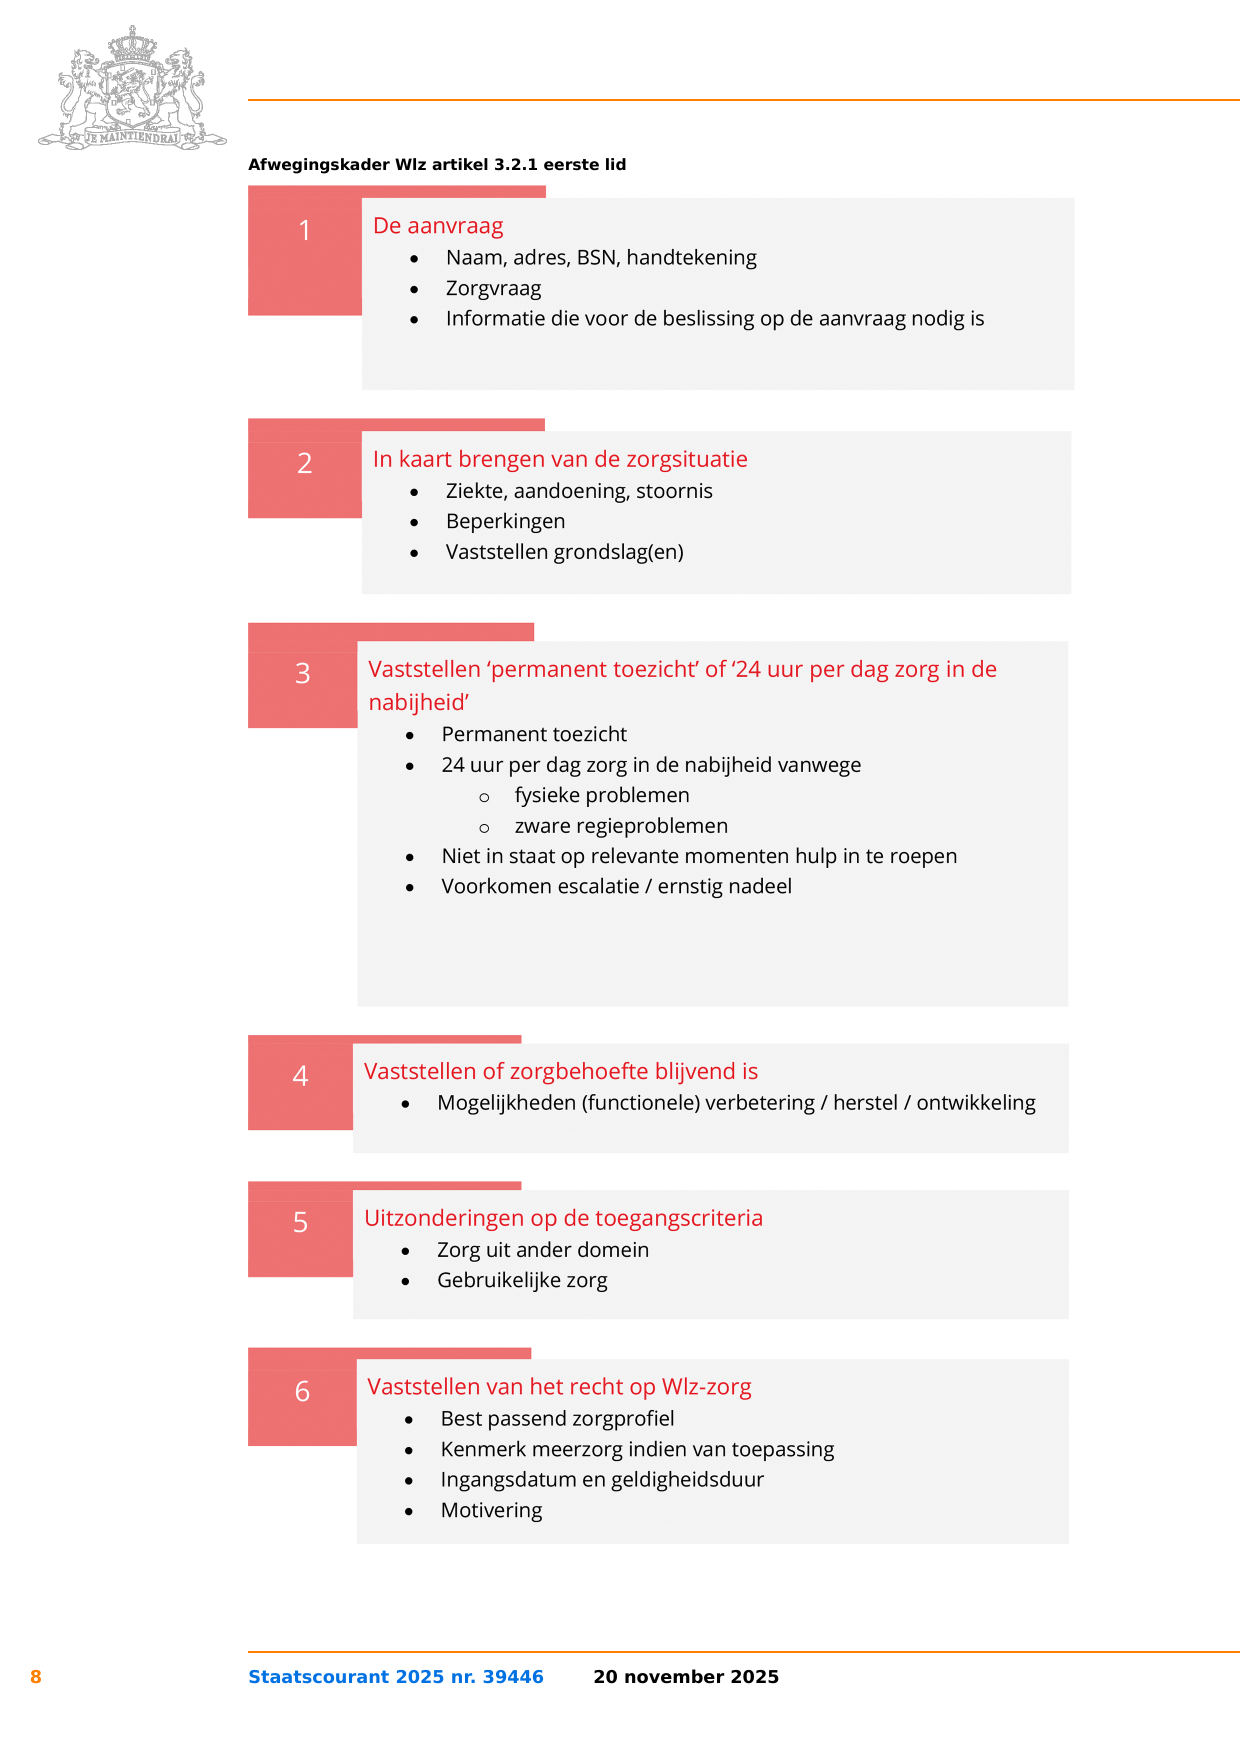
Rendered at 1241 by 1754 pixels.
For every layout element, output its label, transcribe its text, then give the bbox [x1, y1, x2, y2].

picture [248, 185, 1075, 1544]
text Afwegingskader Wlz artikel 3.2.1 eerste lid [248, 156, 1075, 174]
picture [38, 25, 227, 150]
